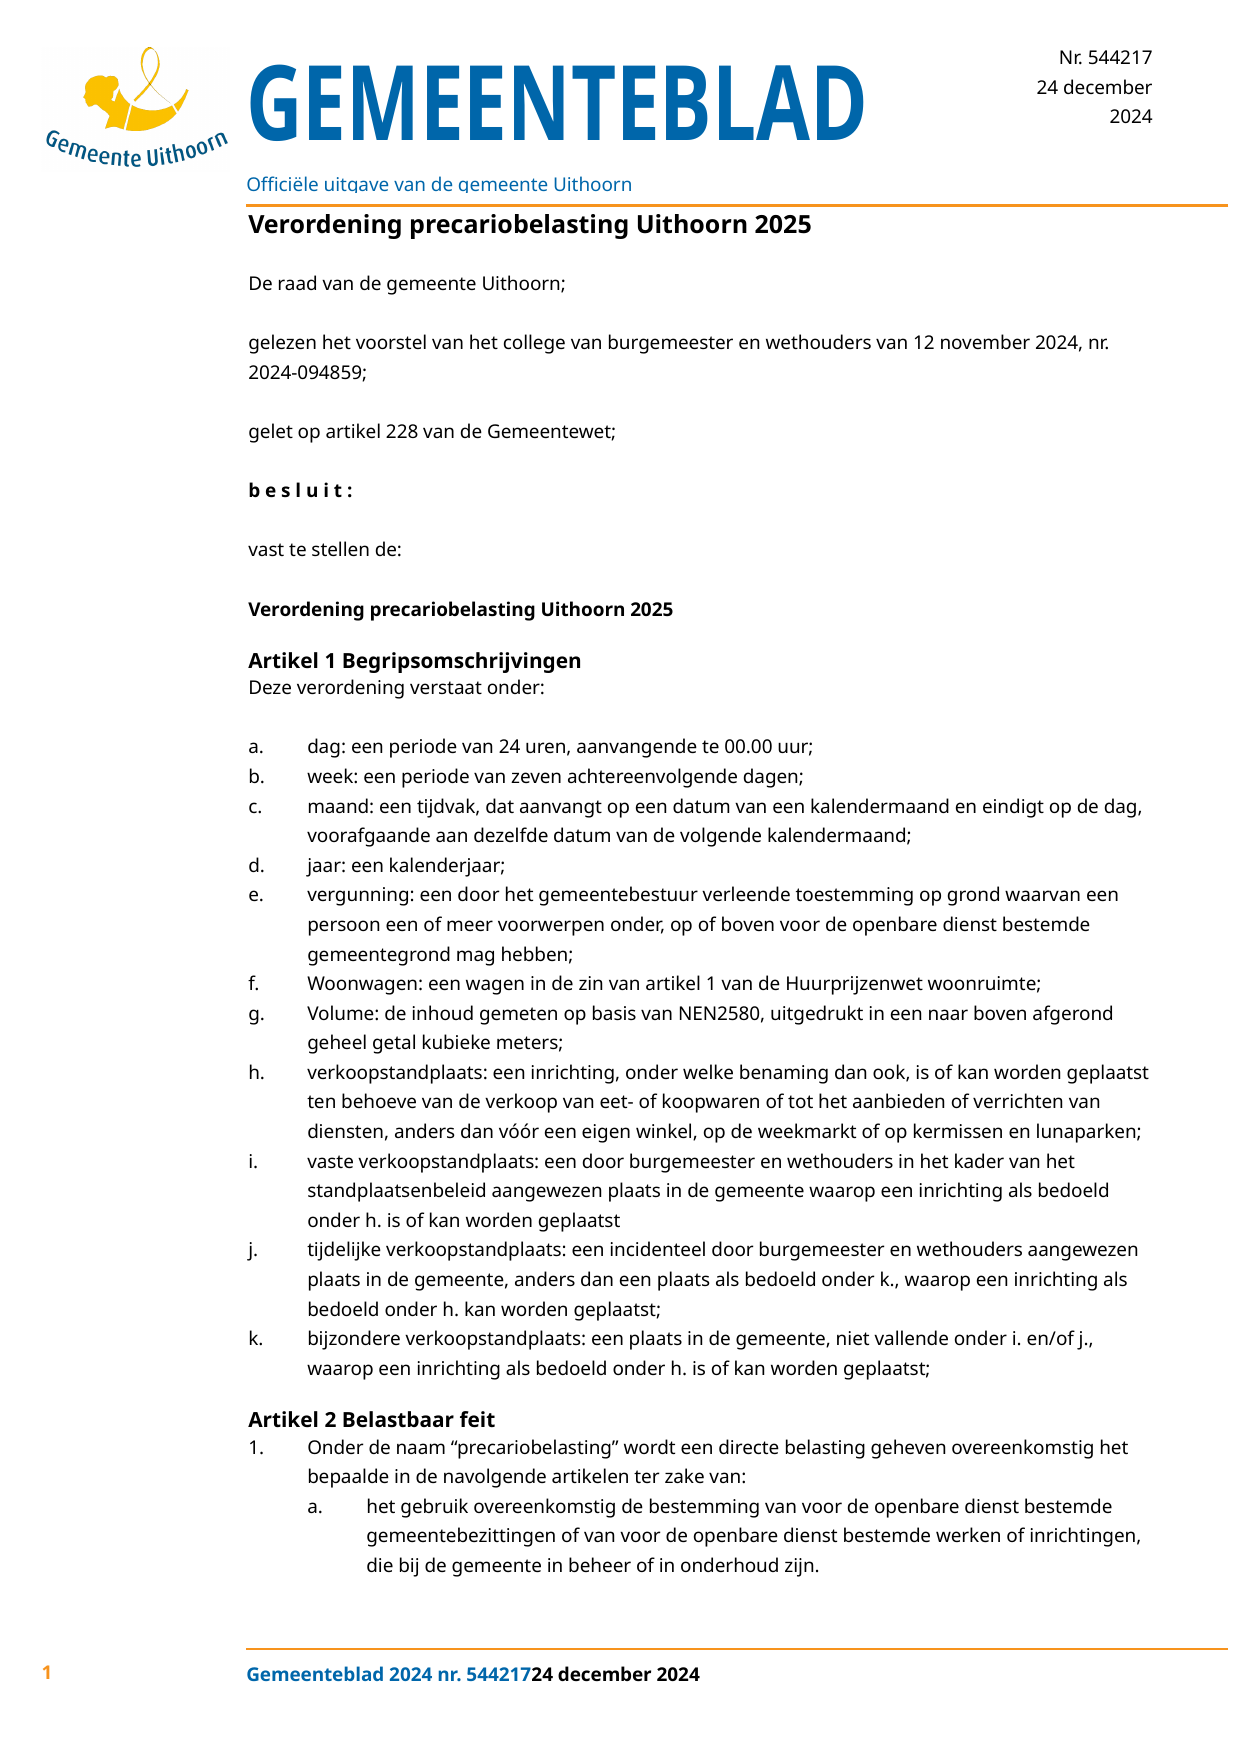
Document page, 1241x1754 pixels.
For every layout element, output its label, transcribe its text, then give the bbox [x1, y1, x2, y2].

list bijzondere verkoopstandplaats: een plaats in de gemeente, niet vallende onder i. en/of j., waarop een inrichting als bedoeld onder h. is of kan worden geplaatst; [248, 1325, 1152, 1381]
picture [41, 47, 231, 172]
list tijdelijke verkoopstandplaats: een incidenteel door burgemeester en wethouders aangewezen plaats in de gemeente, anders dan een plaats als bedoeld onder k., waarop een inrichting als bedoeld onder h. kan worden geplaatst; [248, 1237, 1152, 1322]
text gelezen het voorstel van het college van burgemeester en wethouders van 12 november 2024, nr. 2024-094859; [248, 329, 1152, 385]
list week: een periode van zeven achtereenvolgende dagen; [248, 763, 1152, 789]
text Artikel 2 Belastbaar feit [248, 1405, 1152, 1434]
text Deze verordening verstaat onder: [248, 674, 1152, 700]
text Artikel 1 Begripsomschrijvingen [248, 646, 1152, 674]
list vergunning: een door het gemeentebestuur verleende toestemming op grond waarvan een persoon een of meer voorwerpen onder, op of boven voor de openbare dienst bestemde gemeentegrond mag hebben; [248, 882, 1152, 967]
list dag: een periode van 24 uren, aanvangende te 00.00 uur; [248, 734, 1152, 759]
text Verordening precariobelasting Uithoorn 2025 [248, 207, 1152, 241]
text De raad van de gemeente Uithoorn; [248, 270, 1152, 296]
list verkoopstandplaats: een inrichting, onder welke benaming dan ook, is of kan worden geplaatst ten behoeve van de verkoop van eet- of koopwaren of tot het aanbieden of verrichten van diensten, anders dan vóór een eigen winkel, op de weekmarkt of op kermissen en lunaparken; [248, 1059, 1152, 1144]
text gelet op artikel 228 van de Gemeentewet; [248, 418, 1152, 444]
text b e s l u i t : [248, 477, 1152, 503]
list maand: een tijdvak, dat aanvangt op een datum van een kalendermaand en eindigt op de dag, voorafgaande aan dezelfde datum van de volgende kalendermaand; [248, 793, 1152, 848]
list Onder de naam “precariobelasting” wordt een directe belasting geheven overeenkomstig het bepaalde in de navolgende artikelen ter zake van: [248, 1434, 1152, 1489]
text Verordening precariobelasting Uithoorn 2025 [248, 596, 1152, 621]
list het gebruik overeenkomstig de bestemming van voor de openbare dienst bestemde gemeentebezittingen of van voor de openbare dienst bestemde werken of inrichtingen, die bij de gemeente in beheer of in onderhoud zijn. [307, 1493, 1152, 1578]
list vaste verkoopstandplaats: een door burgemeester en wethouders in het kader van het standplaatsenbeleid aangewezen plaats in de gemeente waarop een inrichting als bedoeld onder h. is of kan worden geplaatst [248, 1148, 1152, 1233]
list Volume: de inhoud gemeten op basis van NEN2580, uitgedrukt in een naar boven afgerond geheel getal kubieke meters; [248, 1000, 1152, 1055]
text vast te stellen de: [248, 537, 1152, 562]
list jaar: een kalenderjaar; [248, 852, 1152, 878]
list Woonwagen: een wagen in de zin van artikel 1 van de Huurprijzenwet woonruimte; [248, 970, 1152, 996]
